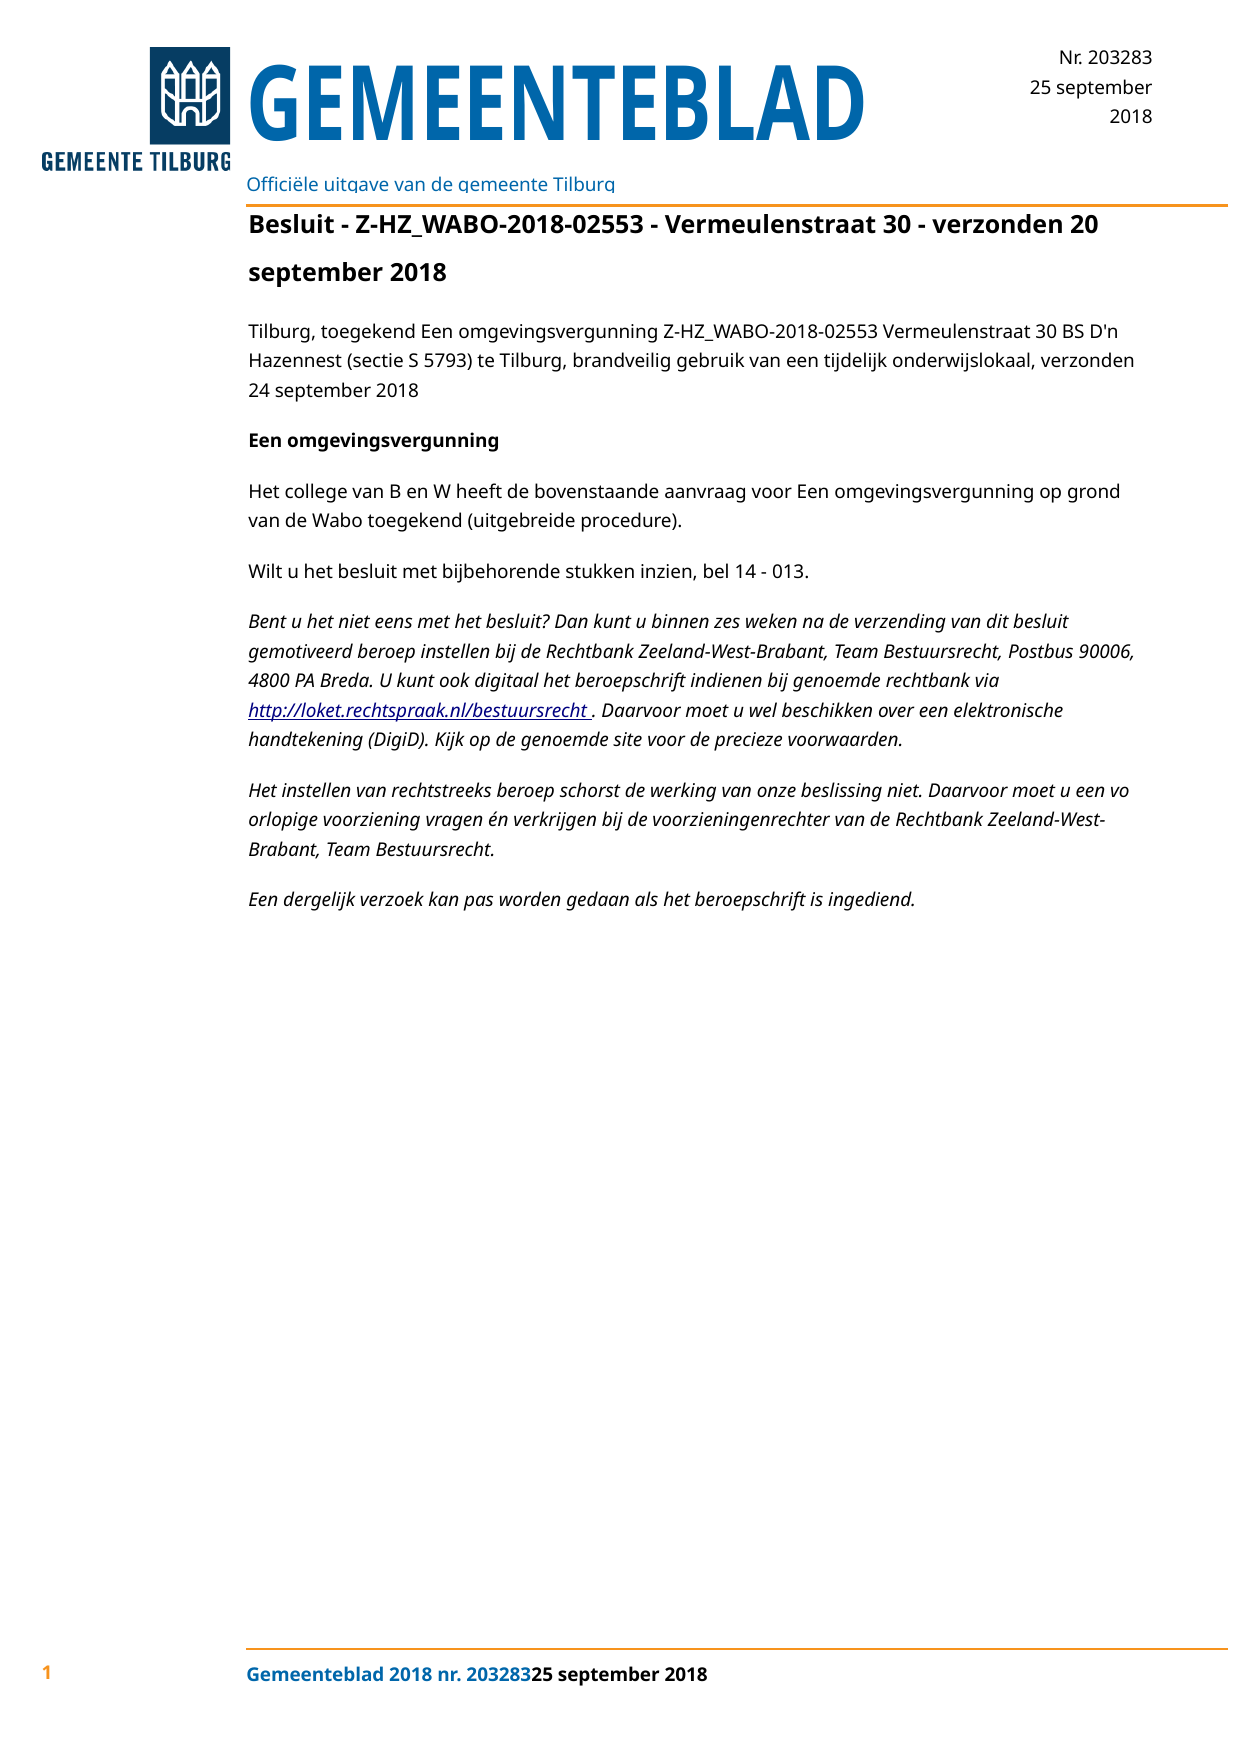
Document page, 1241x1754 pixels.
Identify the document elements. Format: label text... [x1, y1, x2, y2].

text Bent u het niet eens met het besluit? Dan kunt u binnen zes weken na de verzending van dit besluit gemotiveerd beroep instellen bij de Rechtbank Zeeland-West-Brabant, Team Bestuursrecht, Postbus 90006, 4800 PA Breda. U kunt ook digitaal het beroepschrift indienen bij genoemde rechtbank via http://loket.rechtspraak.nl/bestuursrecht . Daarvoor moet u wel beschikken over een elektronische handtekening (DigiD). Kijk op de genoemde site voor de precieze voorwaarden. [248, 608, 1152, 752]
text Het college van B en W heeft de bovenstaande aanvraag voor Een omgevingsvergunning op grond van de Wabo toegekend (uitgebreide procedure). [248, 478, 1152, 533]
text Wilt u het besluit met bijbehorende stukken inzien, bel 14 - 013. [248, 558, 1152, 584]
picture [41, 47, 231, 172]
text Een dergelijk verzoek kan pas worden gedaan als het beroepschrift is ingediend. [248, 887, 1152, 912]
text Tilburg, toegekend Een omgevingsvergunning Z-HZ_WABO-2018-02553 Vermeulenstraat 30 BS D'n Hazennest (sectie S 5793) te Tilburg, brandveilig gebruik van een tijdelijk onderwijslokaal, verzonden 24 september 2018 [248, 318, 1152, 403]
text Het instellen van rechtstreeks beroep schorst de werking van onze beslissing niet. Daarvoor moet u een vo orlopige voorziening vragen én verkrijgen bij de voorzieningenrechter van de Rechtbank Zeeland-West-Brabant, Team Bestuursrecht. [248, 777, 1152, 862]
text Een omgevingsvergunning [248, 427, 1152, 453]
text Besluit - Z-HZ_WABO-2018-02553 - Vermeulenstraat 30 - verzonden 20 september 2018 [248, 207, 1152, 288]
